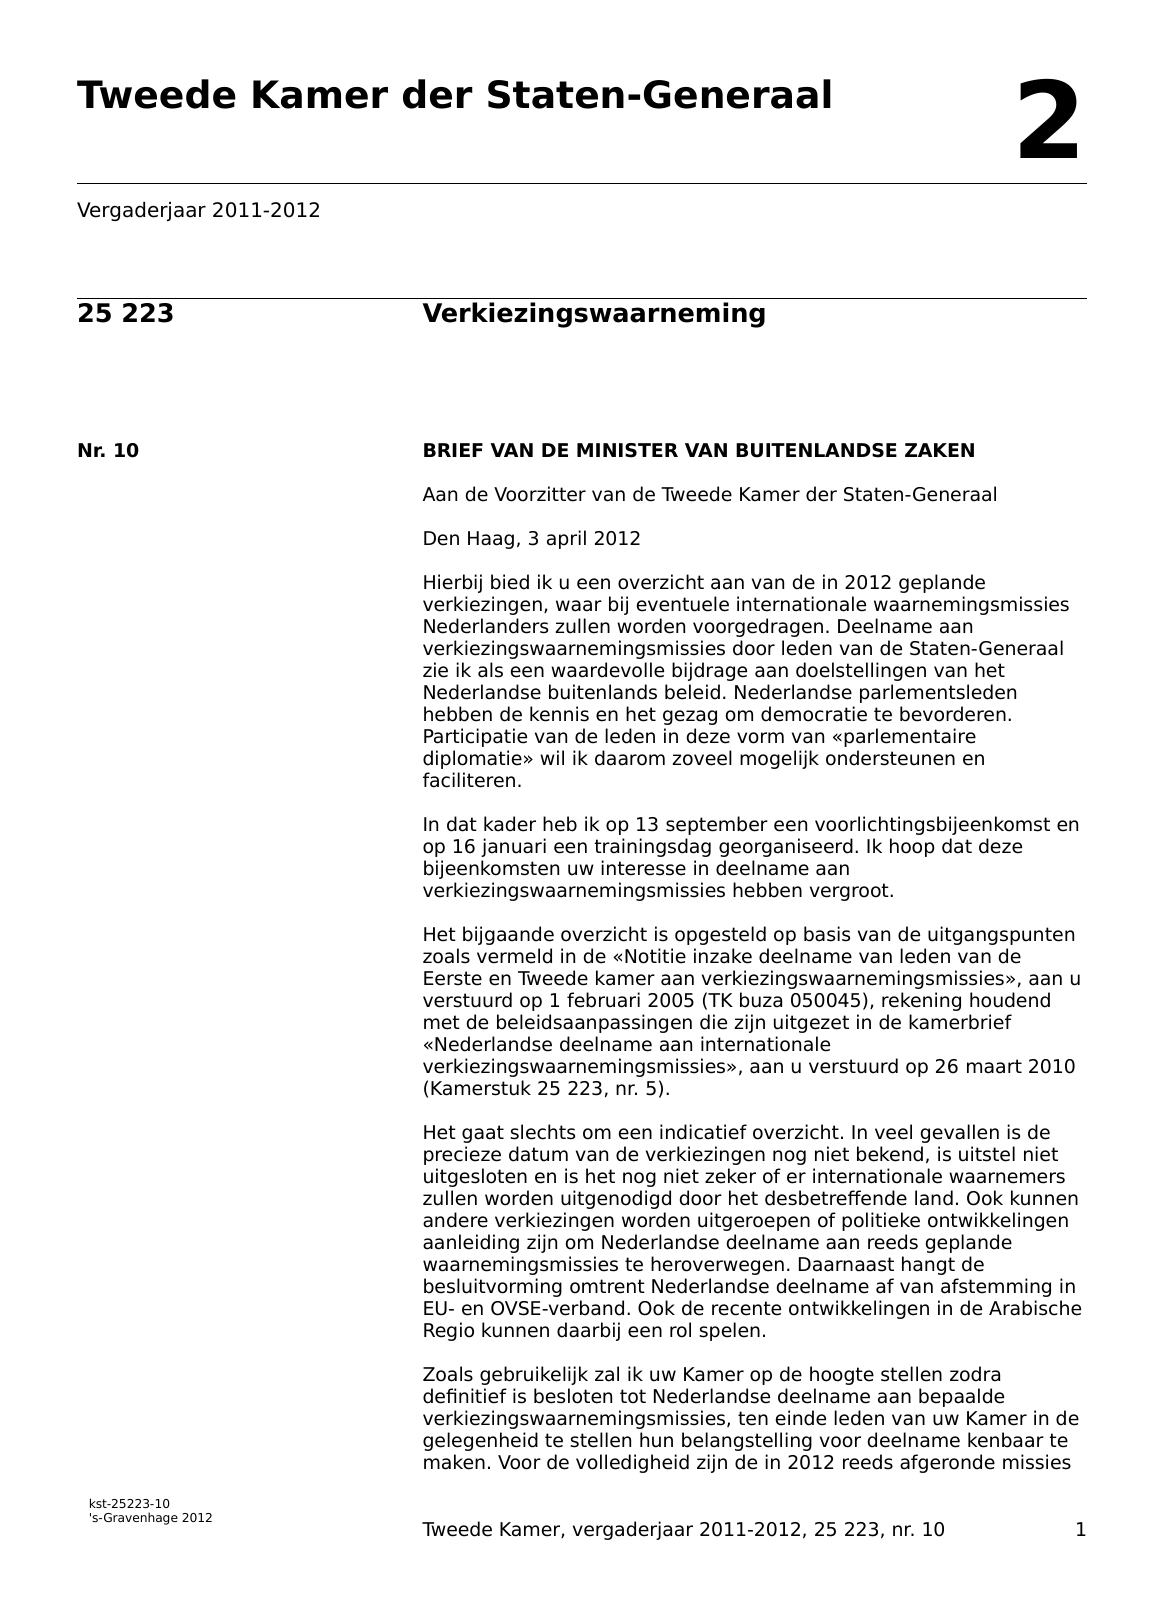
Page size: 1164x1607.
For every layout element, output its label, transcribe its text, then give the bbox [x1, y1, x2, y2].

subtitle 25 223 Verkiezingswaarneming [77, 299, 1087, 329]
table_header Tweede Kamer der Staten-Generaal [77, 59, 886, 183]
text Aan de Voorzitter van de Tweede Kamer der Staten-Generaal [422, 484, 1087, 506]
text 's-Gravenhage 2012 [88, 1511, 323, 1525]
text Zoals gebruikelijk zal ik uw Kamer op de hoogte stellen zodra definitief is besloten tot Nederlandse deelname aan bepaalde verkiezingswaarnemingsmissies, ten einde leden van uw Kamer in de gelegenheid te stellen hun belangstelling voor deelname kenbaar te maken. Voor de volledigheid zijn de in 2012 reeds afgeronde missies [422, 1364, 1087, 1474]
text Het bijgaande overzicht is opgesteld op basis van de uitgangspunten zoals vermeld in de «Notitie inzake deelname van leden van de Eerste en Tweede kamer aan verkiezingswaarnemingsmissies», aan u verstuurd op 1 februari 2005 (TK buza 050045), rekening houdend met de beleidsaanpassingen die zijn uitgezet in de kamerbrief «Nederlandse deelname aan internationale verkiezingswaarnemingsmissies», aan u verstuurd op 26 maart 2010 (Kamerstuk 25 223, nr. 5). [422, 924, 1087, 1100]
text In dat kader heb ik op 13 september een voorlichtingsbijeenkomst en op 16 januari een trainingsdag georganiseerd. Ik hoop dat deze bijeenkomsten uw interesse in deelname aan verkiezingswaarnemingsmissies hebben vergroot. [422, 814, 1087, 902]
text Den Haag, 3 april 2012 [422, 528, 1087, 550]
text kst-25223-10 [88, 1497, 323, 1511]
subtitle Nr. 10 BRIEF VAN DE MINISTER VAN BUITENLANDSE ZAKEN [77, 440, 1087, 462]
text Het gaat slechts om een indicatief overzicht. In veel gevallen is de precieze datum van de verkiezingen nog niet bekend, is uitstel niet uitgesloten en is het nog niet zeker of er internationale waarnemers zullen worden uitgenodigd door het desbetreffende land. Ook kunnen andere verkiezingen worden uitgeroepen of politieke ontwikkelingen aanleiding zijn om Nederlandse deelname aan reeds geplande waarnemingsmissies te heroverwegen. Daarnaast hangt de besluitvorming omtrent Nederlandse deelname af van afstemming in EU- en OVSE-verband. Ook de recente ontwikkelingen in de Arabische Regio kunnen daarbij een rol spelen. [422, 1122, 1087, 1342]
table_header 2 [886, 59, 1087, 183]
table_cell Vergaderjaar 2011-2012 [77, 184, 1087, 298]
text Hierbij bied ik u een overzicht aan van de in 2012 geplande verkiezingen, waar bij eventuele internationale waarnemingsmissies Nederlanders zullen worden voorgedragen. Deelname aan verkiezingswaarnemingsmissies door leden van de Staten-Generaal zie ik als een waardevolle bijdrage aan doelstellingen van het Nederlandse buitenlands beleid. Nederlandse parlementsleden hebben de kennis en het gezag om democratie te bevorderen. Participatie van de leden in deze vorm van «parlementaire diplomatie» wil ik daarom zoveel mogelijk ondersteunen en faciliteren. [422, 572, 1087, 792]
